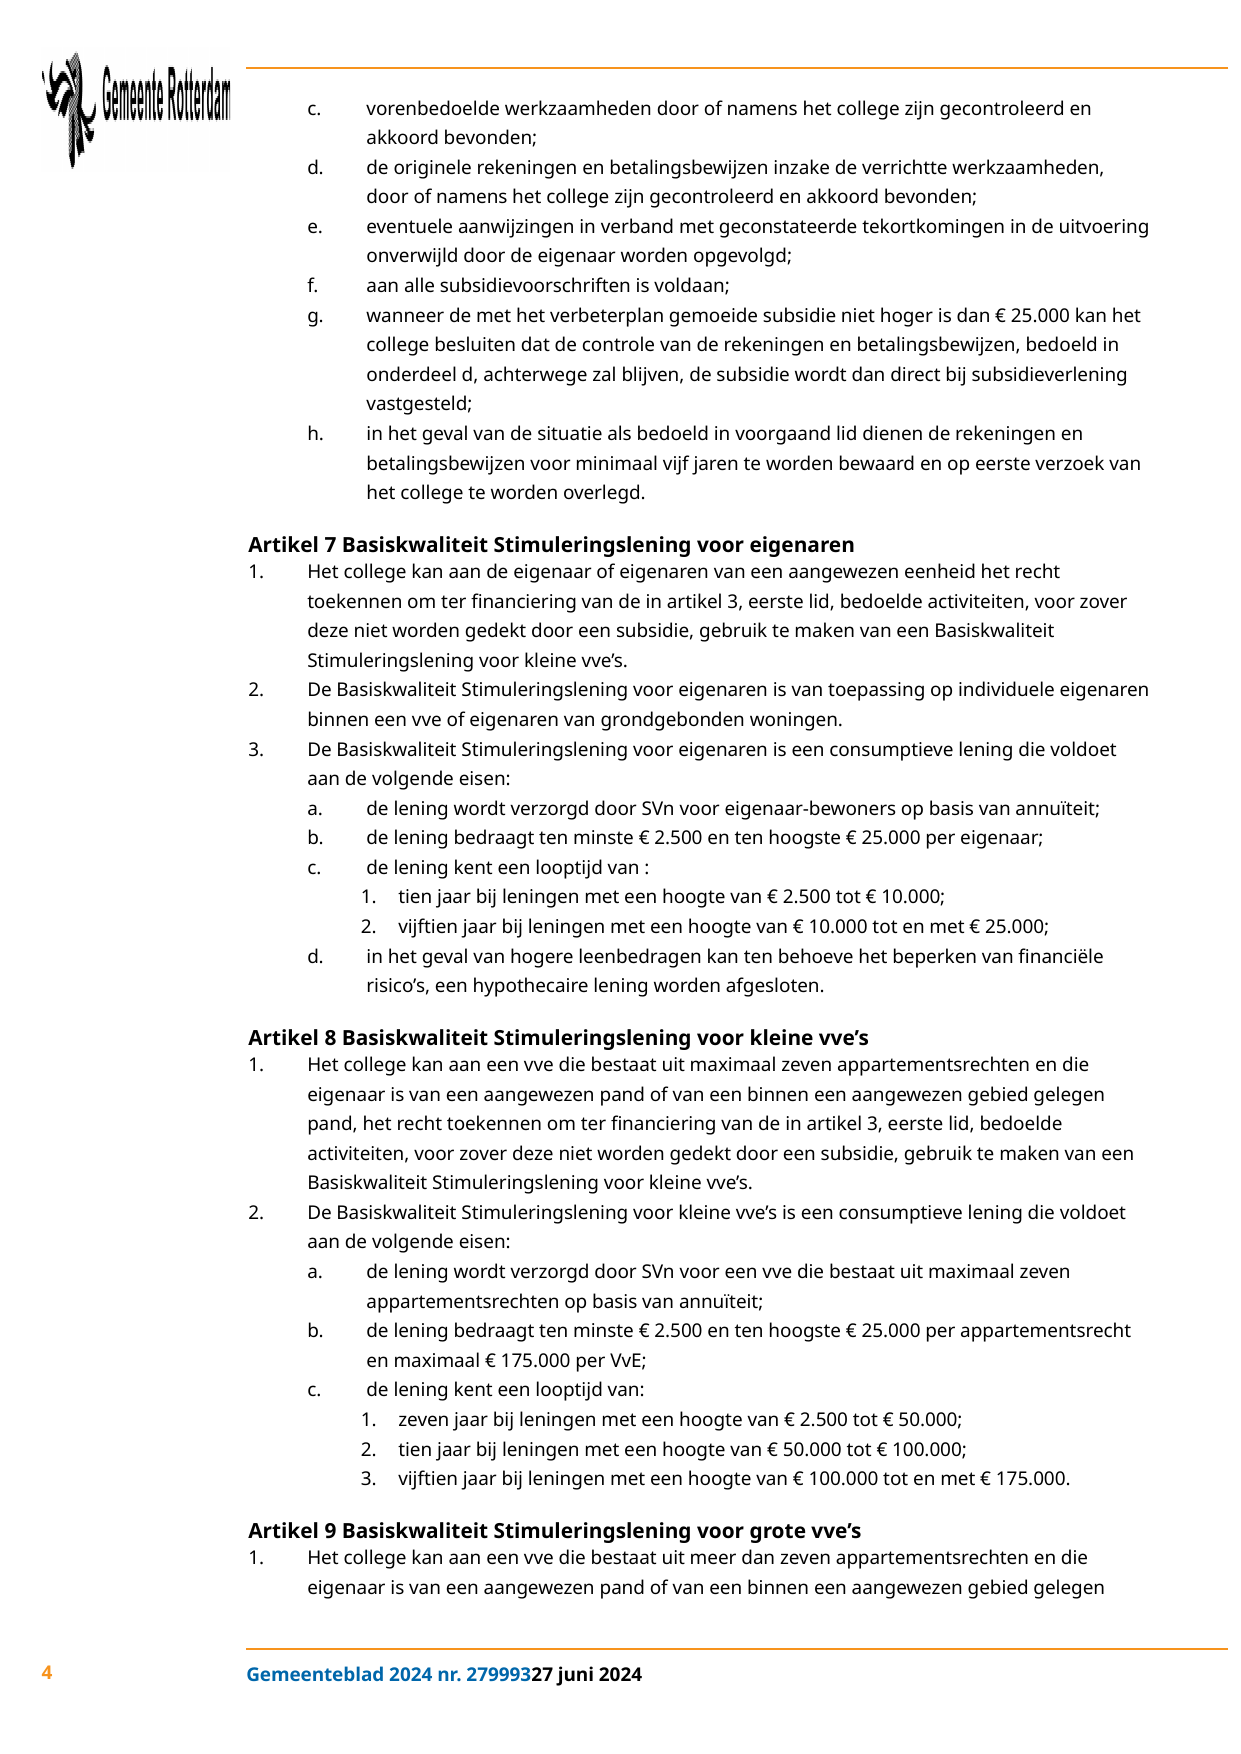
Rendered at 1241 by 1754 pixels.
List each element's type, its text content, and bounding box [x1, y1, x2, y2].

list de lening wordt verzorgd door SVn voor een vve die bestaat uit maximaal zeven appartementsrechten op basis van annuïteit; [307, 1258, 1152, 1314]
list zeven jaar bij leningen met een hoogte van € 2.500 tot € 50.000; [361, 1406, 1152, 1432]
list de lening kent een looptijd van : [307, 854, 1152, 880]
list in het geval van hogere leenbedragen kan ten behoeve het beperken van financiële risico’s, een hypothecaire lening worden afgesloten. [307, 943, 1152, 998]
list Het college kan aan de eigenaar of eigenaren van een aangewezen eenheid het recht toekennen om ter financiering van de in artikel 3, eerste lid, bedoelde activiteiten, voor zover deze niet worden gedekt door een subsidie, gebruik te maken van een Basiskwaliteit Stimuleringslening voor kleine vve’s. [248, 558, 1152, 673]
list tien jaar bij leningen met een hoogte van € 2.500 tot € 10.000; [361, 884, 1152, 909]
list Het college kan aan een vve die bestaat uit meer dan zeven appartementsrechten en die eigenaar is van een aangewezen pand of van een binnen een aangewezen gebied gelegen [248, 1544, 1152, 1599]
list aan alle subsidievoorschriften is voldaan; [307, 272, 1152, 298]
text Artikel 7 Basiskwaliteit Stimuleringslening voor eigenaren [248, 530, 1152, 558]
picture [41, 47, 231, 172]
list tien jaar bij leningen met een hoogte van € 50.000 tot € 100.000; [361, 1436, 1152, 1462]
list de lening bedraagt ten minste € 2.500 en ten hoogste € 25.000 per eigenaar; [307, 824, 1152, 850]
list de lening wordt verzorgd door SVn voor eigenaar-bewoners op basis van annuïteit; [307, 795, 1152, 821]
list vijftien jaar bij leningen met een hoogte van € 10.000 tot en met € 25.000; [361, 913, 1152, 939]
list de lening kent een looptijd van: [307, 1377, 1152, 1402]
list De Basiskwaliteit Stimuleringslening voor eigenaren is van toepassing op individuele eigenaren binnen een vve of eigenaren van grondgebonden woningen. [248, 677, 1152, 732]
list Het college kan aan een vve die bestaat uit maximaal zeven appartementsrechten en die eigenaar is van een aangewezen pand of van een binnen een aangewezen gebied gelegen pand, het recht toekennen om ter financiering van de in artikel 3, eerste lid, bedoelde activiteiten, voor zover deze niet worden gedekt door een subsidie, gebruik te maken van een Basiskwaliteit Stimuleringslening voor kleine vve’s. [248, 1051, 1152, 1195]
list vijftien jaar bij leningen met een hoogte van € 100.000 tot en met € 175.000. [361, 1465, 1152, 1491]
list eventuele aanwijzingen in verband met geconstateerde tekortkomingen in de uitvoering onverwijld door de eigenaar worden opgevolgd; [307, 213, 1152, 268]
list de originele rekeningen en betalingsbewijzen inzake de verrichtte werkzaamheden, door of namens het college zijn gecontroleerd en akkoord bevonden; [307, 154, 1152, 209]
list wanneer de met het verbeterplan gemoeide subsidie niet hoger is dan € 25.000 kan het college besluiten dat de controle van de rekeningen en betalingsbewijzen, bedoeld in onderdeel d, achterwege zal blijven, de subsidie wordt dan direct bij subsidieverlening vastgesteld; [307, 302, 1152, 416]
list in het geval van de situatie als bedoeld in voorgaand lid dienen de rekeningen en betalingsbewijzen voor minimaal vijf jaren te worden bewaard en op eerste verzoek van het college te worden overlegd. [307, 420, 1152, 505]
text Artikel 8 Basiskwaliteit Stimuleringslening voor kleine vve’s [248, 1023, 1152, 1051]
list vorenbedoelde werkzaamheden door of namens het college zijn gecontroleerd en akkoord bevonden; [307, 95, 1152, 150]
text Artikel 9 Basiskwaliteit Stimuleringslening voor grote vve’s [248, 1516, 1152, 1544]
list De Basiskwaliteit Stimuleringslening voor eigenaren is een consumptieve lening die voldoet aan de volgende eisen: [248, 736, 1152, 791]
list De Basiskwaliteit Stimuleringslening voor kleine vve’s is een consumptieve lening die voldoet aan de volgende eisen: [248, 1199, 1152, 1254]
list de lening bedraagt ten minste € 2.500 en ten hoogste € 25.000 per appartementsrecht en maximaal € 175.000 per VvE; [307, 1317, 1152, 1373]
